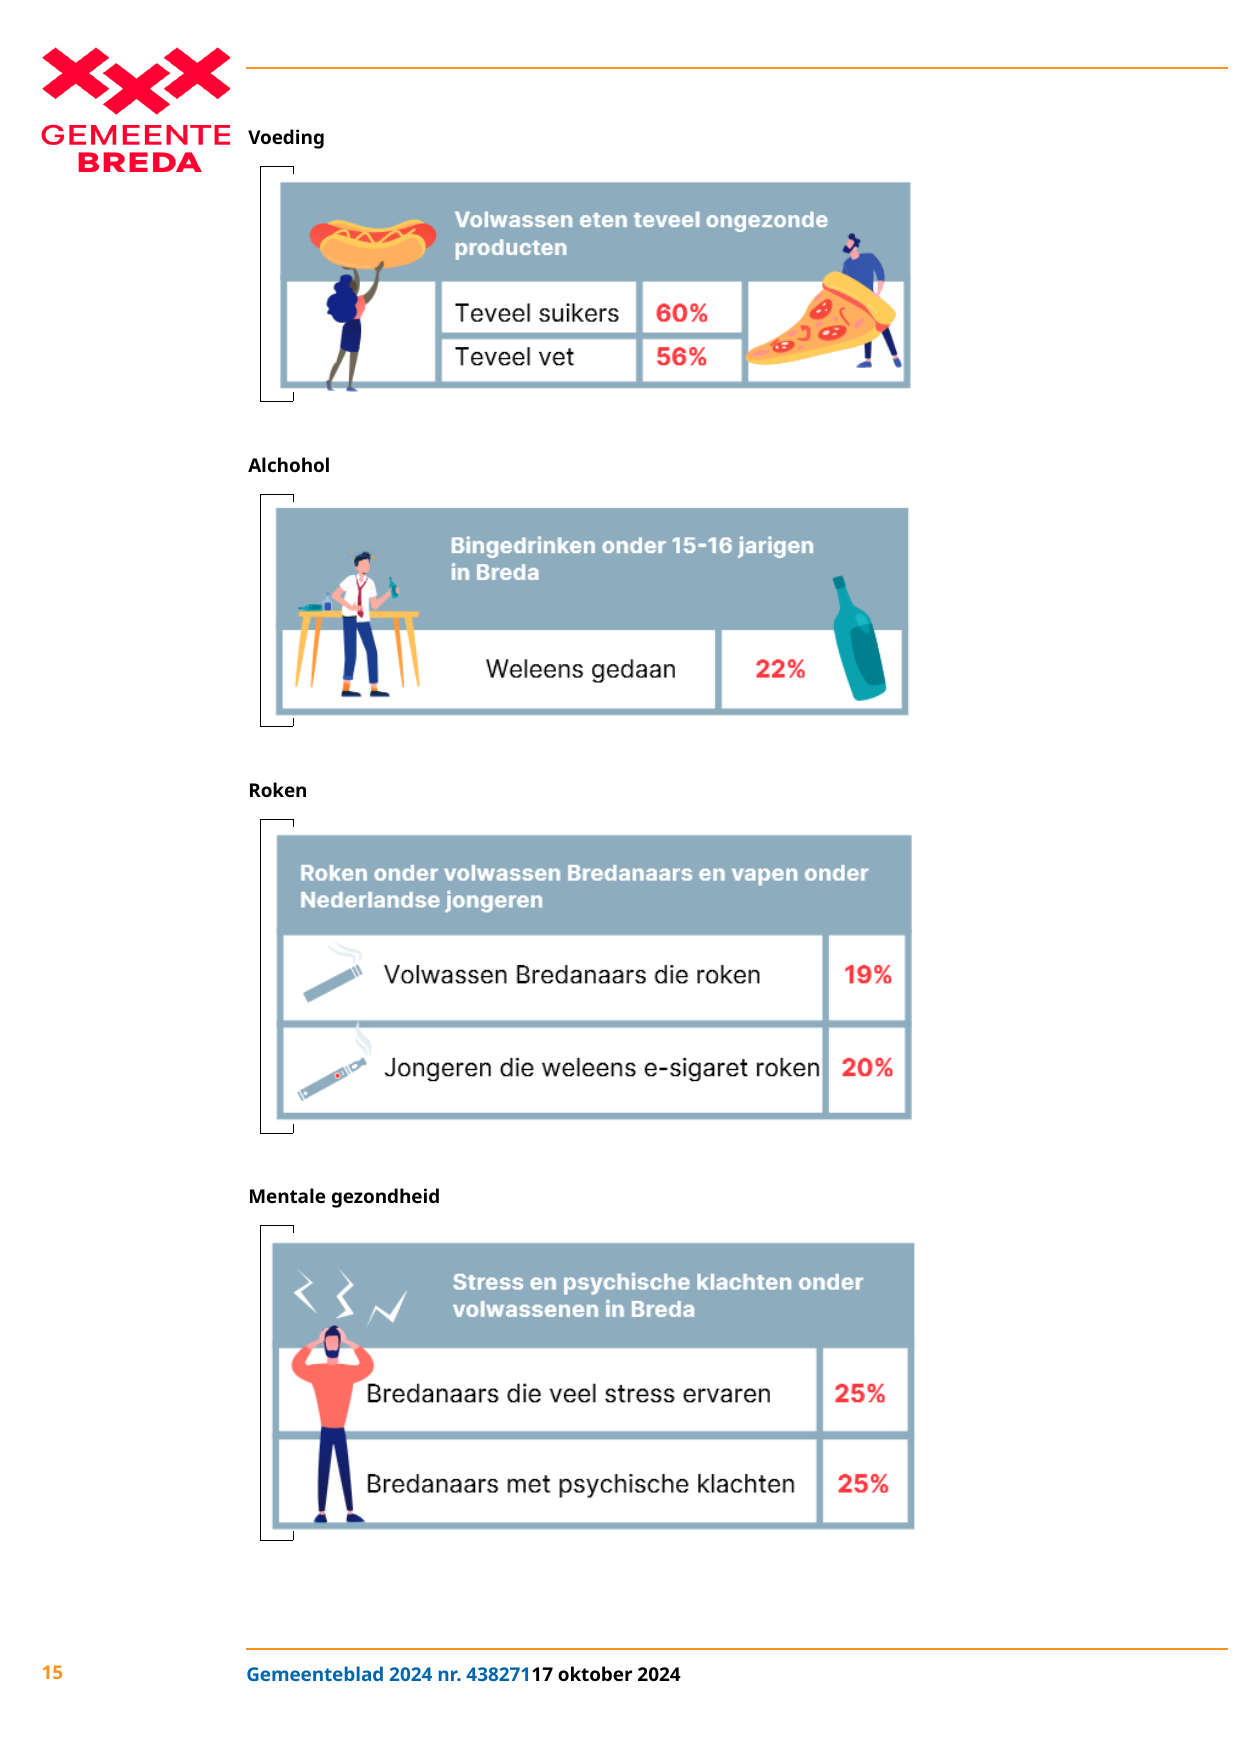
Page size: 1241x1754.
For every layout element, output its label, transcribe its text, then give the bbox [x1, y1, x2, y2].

picture [41, 47, 231, 172]
picture [268, 502, 918, 718]
picture [268, 827, 918, 1124]
text Roken [248, 777, 1152, 803]
picture [268, 174, 918, 392]
text Alchohol [248, 452, 1152, 478]
picture [268, 1233, 918, 1531]
text Voeding [248, 124, 1152, 150]
text Mentale gezondheid [248, 1183, 1152, 1209]
